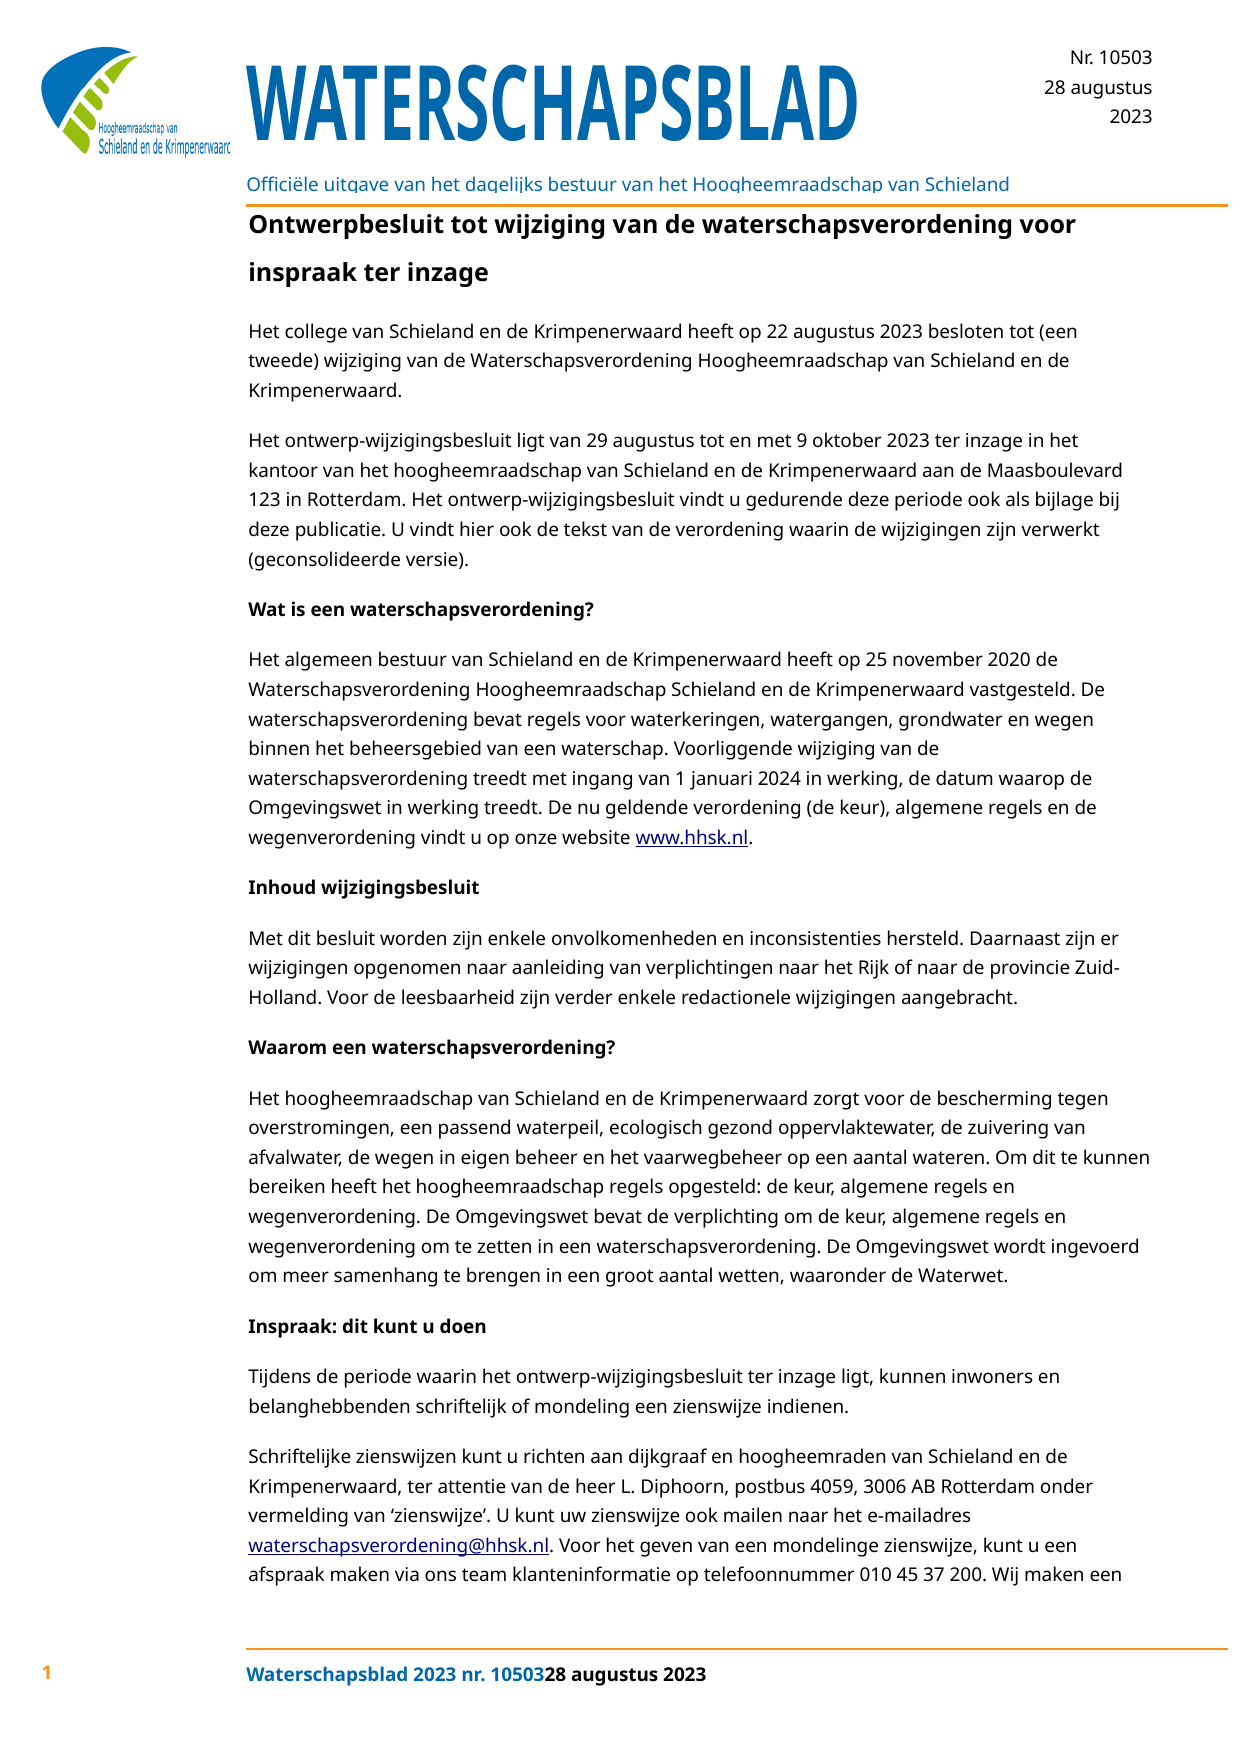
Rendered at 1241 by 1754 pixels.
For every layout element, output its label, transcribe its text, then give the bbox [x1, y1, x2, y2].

text Schriftelijke zienswijzen kunt u richten aan dijkgraaf en hoogheemraden van Schieland en de Krimpenerwaard, ter attentie van de heer L. Diphoorn, postbus 4059, 3006 AB Rotterdam onder vermelding van ‘zienswijze’. U kunt uw zienswijze ook mailen naar het e-mailadres waterschapsverordening@hhsk.nl. Voor het geven van een mondelinge zienswijze, kunt u een afspraak maken via ons team klanteninformatie op telefoonnummer 010 45 37 200. Wij maken een [248, 1443, 1152, 1587]
text Het algemeen bestuur van Schieland en de Krimpenerwaard heeft op 25 november 2020 de Waterschapsverordening Hoogheemraadschap Schieland en de Krimpenerwaard vastgesteld. De waterschapsverordening bevat regels voor waterkeringen, watergangen, grondwater en wegen binnen het beheersgebied van een waterschap. Voorliggende wijziging van de waterschapsverordening treedt met ingang van 1 januari 2024 in werking, de datum waarop de Omgevingswet in werking treedt. De nu geldende verordening (de keur), algemene regels en de wegenverordening vindt u op onze website www.hhsk.nl. [248, 647, 1152, 850]
picture [41, 47, 231, 172]
text Met dit besluit worden zijn enkele onvolkomenheden en inconsistenties hersteld. Daarnaast zijn er wijzigingen opgenomen naar aanleiding van verplichtingen naar het Rijk of naar de provincie Zuid-Holland. Voor de leesbaarheid zijn verder enkele redactionele wijzigingen aangebracht. [248, 925, 1152, 1010]
text Waarom een waterschapsverordening? [248, 1034, 1152, 1060]
text Wat is een waterschapsverordening? [248, 596, 1152, 622]
text Ontwerpbesluit tot wijziging van de waterschapsverordening voor inspraak ter inzage [248, 207, 1152, 288]
text Het hoogheemraadschap van Schieland en de Krimpenerwaard zorgt voor de bescherming tegen overstromingen, een passend waterpeil, ecologisch gezond oppervlaktewater, de zuivering van afvalwater, de wegen in eigen beheer en het vaarwegbeheer op een aantal wateren. Om dit te kunnen bereiken heeft het hoogheemraadschap regels opgesteld: de keur, algemene regels en wegenverordening. De Omgevingswet bevat de verplichting om de keur, algemene regels en wegenverordening om te zetten in een waterschapsverordening. De Omgevingswet wordt ingevoerd om meer samenhang te brengen in een groot aantal wetten, waaronder de Waterwet. [248, 1085, 1152, 1288]
text Inhoud wijzigingsbesluit [248, 874, 1152, 900]
text Het college van Schieland en de Krimpenerwaard heeft op 22 augustus 2023 besloten tot (een tweede) wijziging van de Waterschapsverordening Hoogheemraadschap van Schieland en de Krimpenerwaard. [248, 318, 1152, 403]
text Inspraak: dit kunt u doen [248, 1313, 1152, 1339]
text Tijdens de periode waarin het ontwerp-wijzigingsbesluit ter inzage ligt, kunnen inwoners en belanghebbenden schriftelijk of mondeling een zienswijze indienen. [248, 1363, 1152, 1419]
text Het ontwerp-wijzigingsbesluit ligt van 29 augustus tot en met 9 oktober 2023 ter inzage in het kantoor van het hoogheemraadschap van Schieland en de Krimpenerwaard aan de Maasboulevard 123 in Rotterdam. Het ontwerp-wijzigingsbesluit vindt u gedurende deze periode ook als bijlage bij deze publicatie. U vindt hier ook de tekst van de verordening waarin de wijzigingen zijn verwerkt (geconsolideerde versie). [248, 427, 1152, 572]
